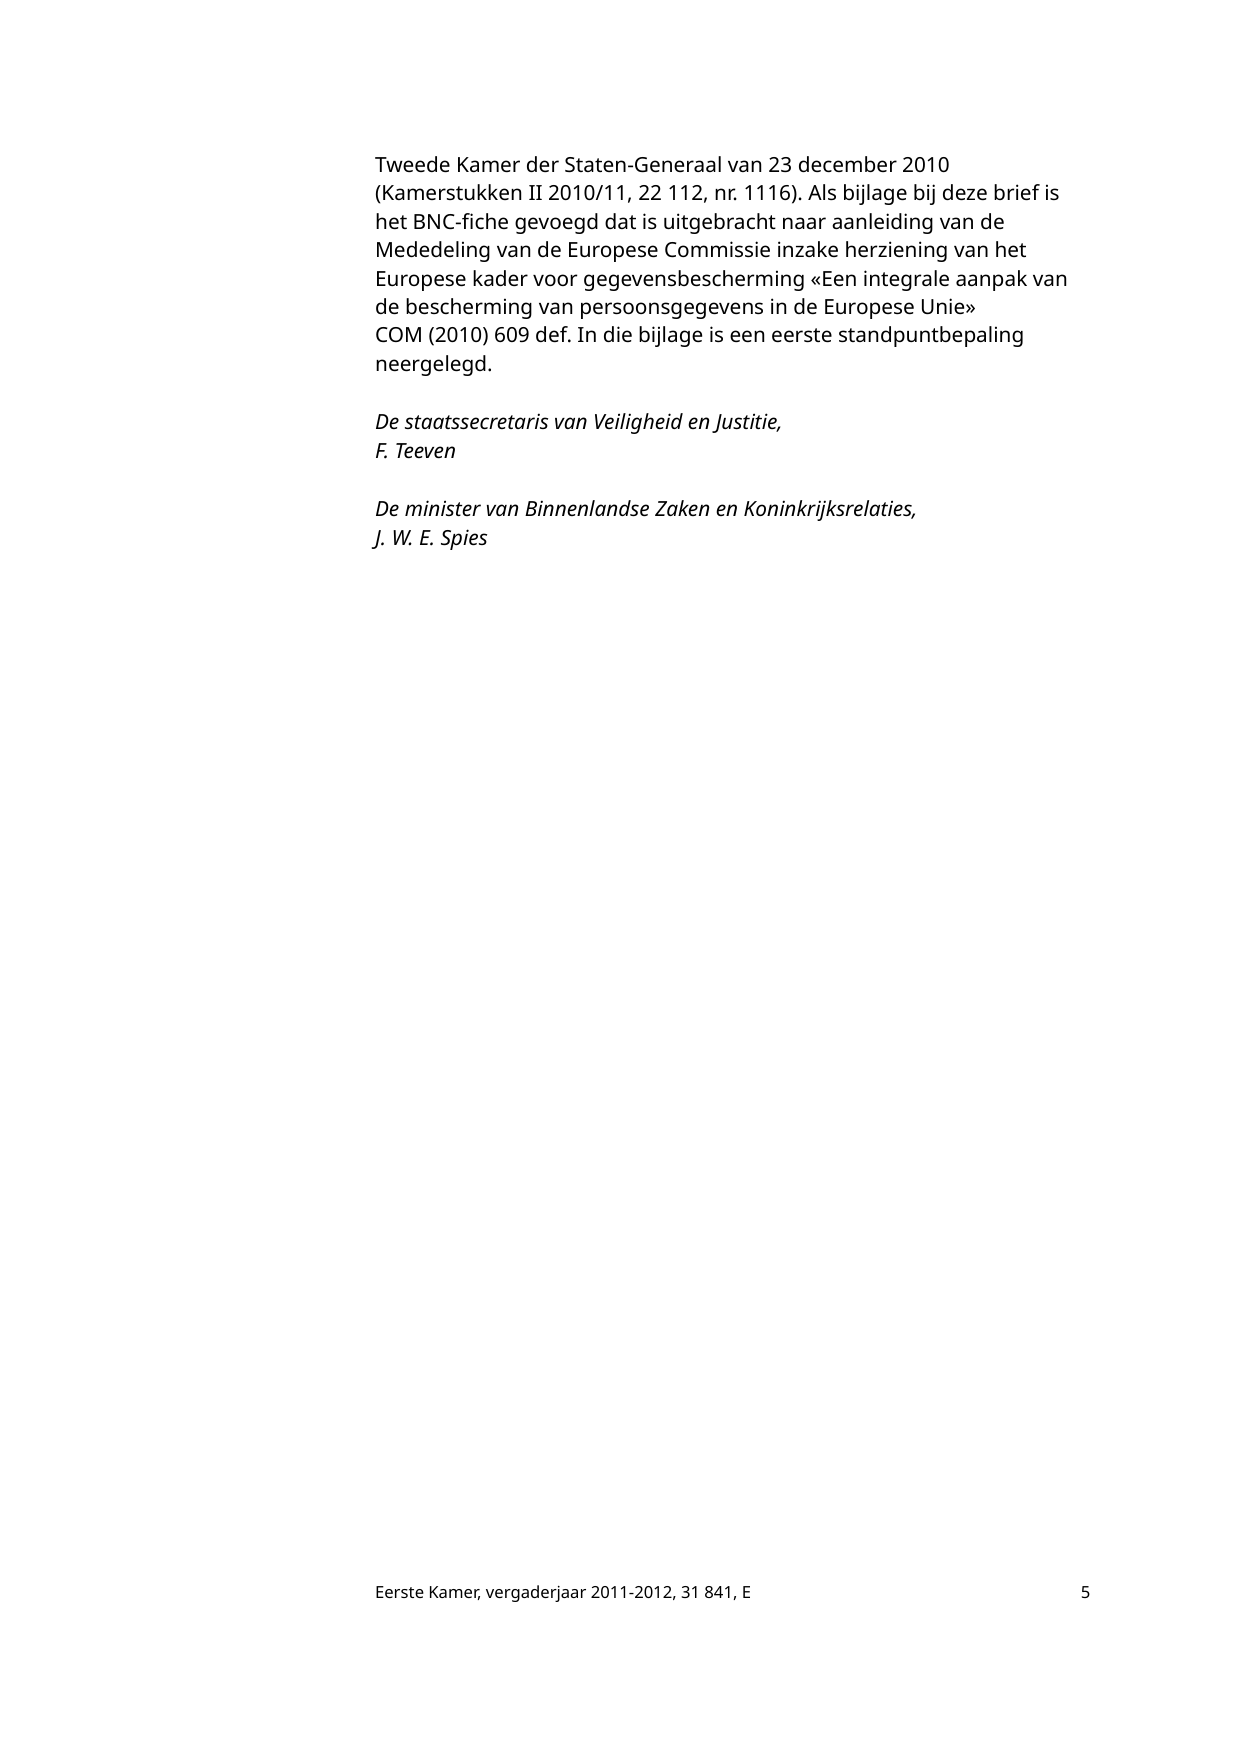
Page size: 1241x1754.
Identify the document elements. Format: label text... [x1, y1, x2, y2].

text De minister van Binnenlandse Zaken en Koninkrijksrelaties, [375, 494, 1090, 523]
text J. W. E. Spies [375, 523, 1090, 551]
text De staatssecretaris van Veiligheid en Justitie, [375, 407, 1090, 436]
text F. Teeven [375, 436, 1090, 464]
text Tweede Kamer der Staten-Generaal van 23 december 2010 (Kamerstukken II 2010/11, 22 112, nr. 1116). Als bijlage bij deze brief is het BNC-fiche gevoegd dat is uitgebracht naar aanleiding van de Mededeling van de Europese Commissie inzake herziening van het Europese kader voor gegevensbescherming «Een integrale aanpak van de bescherming van persoonsgegevens in de Europese Unie» COM (2010) 609 def. In die bijlage is een eerste standpuntbepaling neergelegd. [375, 150, 1090, 377]
